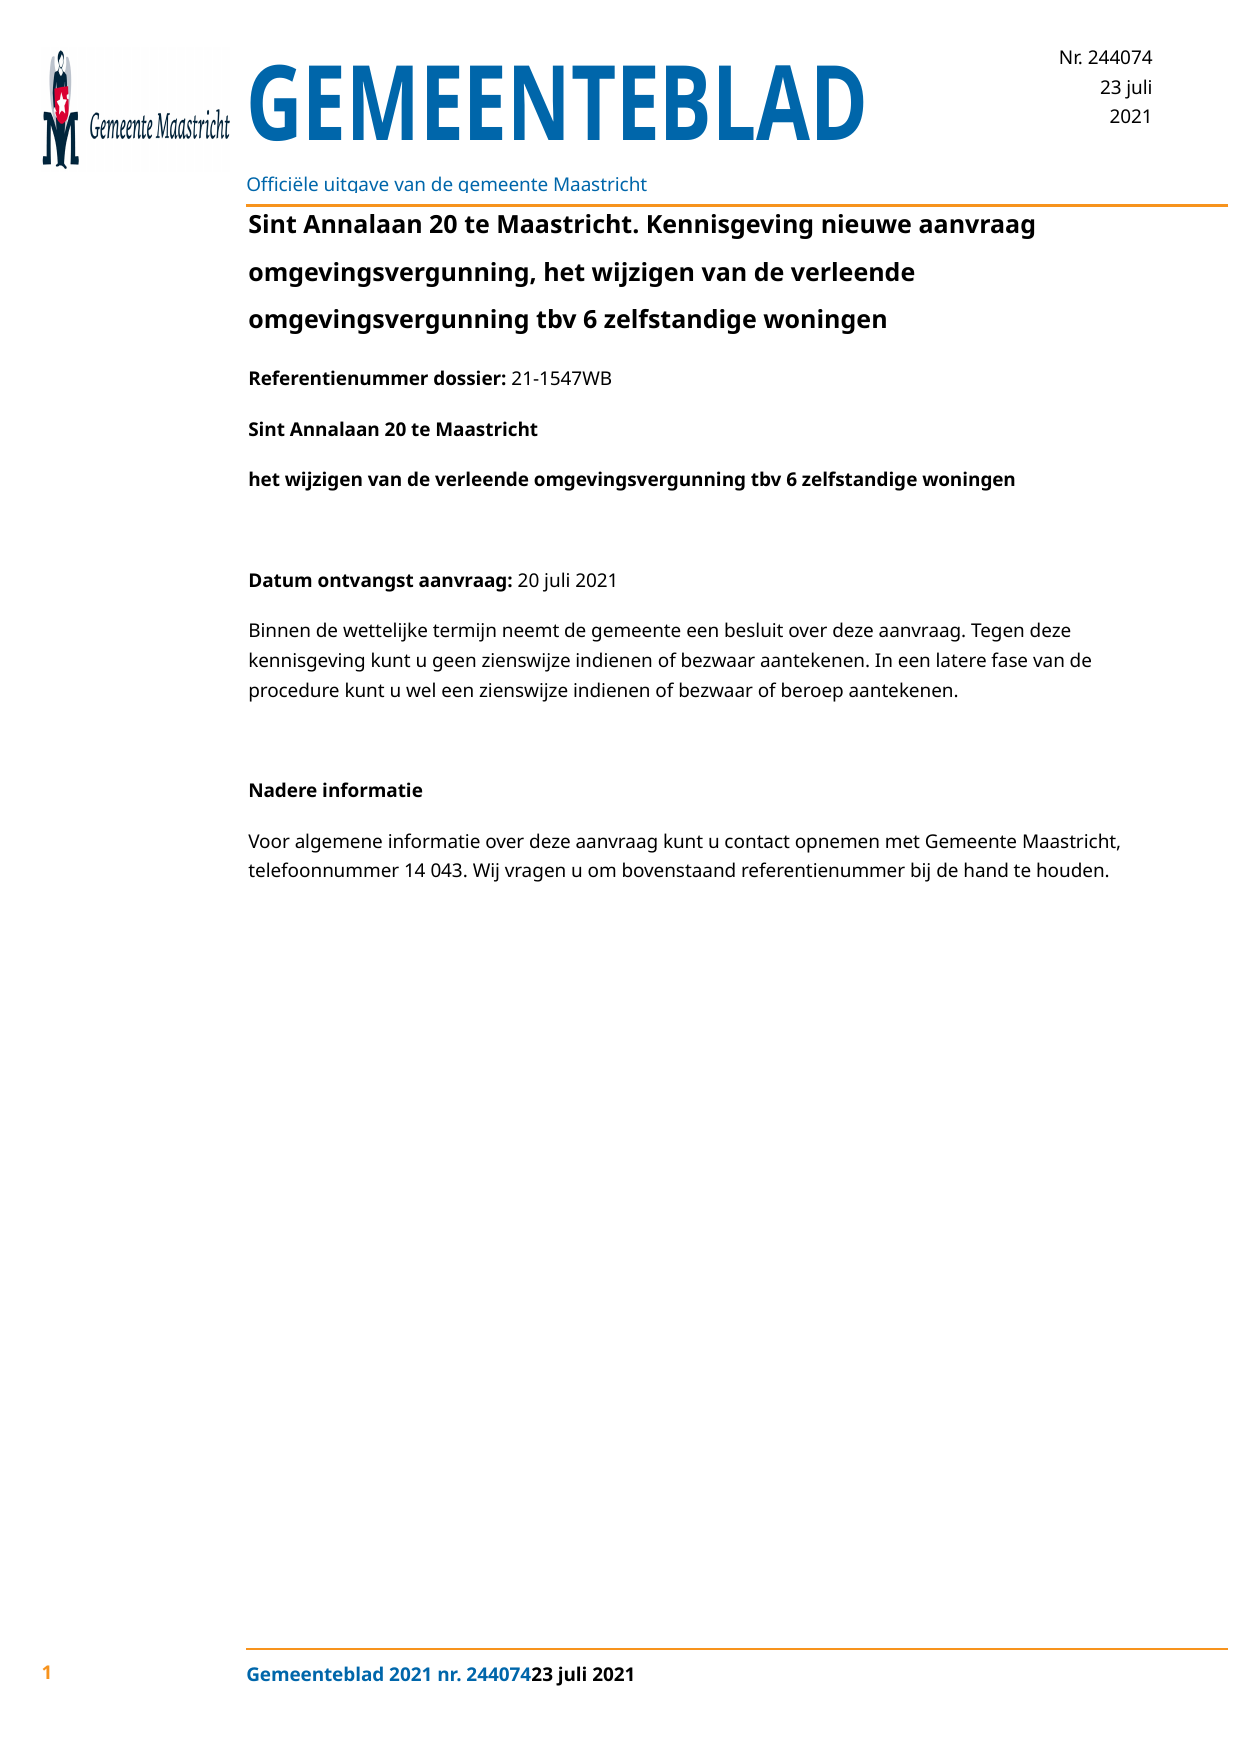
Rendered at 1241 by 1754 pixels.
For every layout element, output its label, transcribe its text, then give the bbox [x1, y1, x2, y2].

picture [41, 47, 231, 172]
text het wijzigen van de verleende omgevingsvergunning tbv 6 zelfstandige woningen [248, 466, 1152, 492]
text Datum ontvangst aanvraag: 20 juli 2021 [248, 567, 1152, 593]
text Voor algemene informatie over deze aanvraag kunt u contact opnemen met Gemeente Maastricht, telefoonnummer 14 043. Wij vragen u om bovenstaand referentienummer bij de hand te houden. [248, 828, 1152, 883]
text Referentienummer dossier: 21-1547WB [248, 366, 1152, 391]
text Nadere informatie [248, 778, 1152, 803]
text Binnen de wettelijke termijn neemt de gemeente een besluit over deze aanvraag. Tegen deze kennisgeving kunt u geen zienswijze indienen of bezwaar aantekenen. In een latere fase van de procedure kunt u wel een zienswijze indienen of bezwaar of beroep aantekenen. [248, 618, 1152, 702]
text Sint Annalaan 20 te Maastricht [248, 416, 1152, 442]
text Sint Annalaan 20 te Maastricht. Kennisgeving nieuwe aanvraag omgevingsvergunning, het wijzigen van de verleende omgevingsvergunning tbv 6 zelfstandige woningen [248, 207, 1152, 336]
